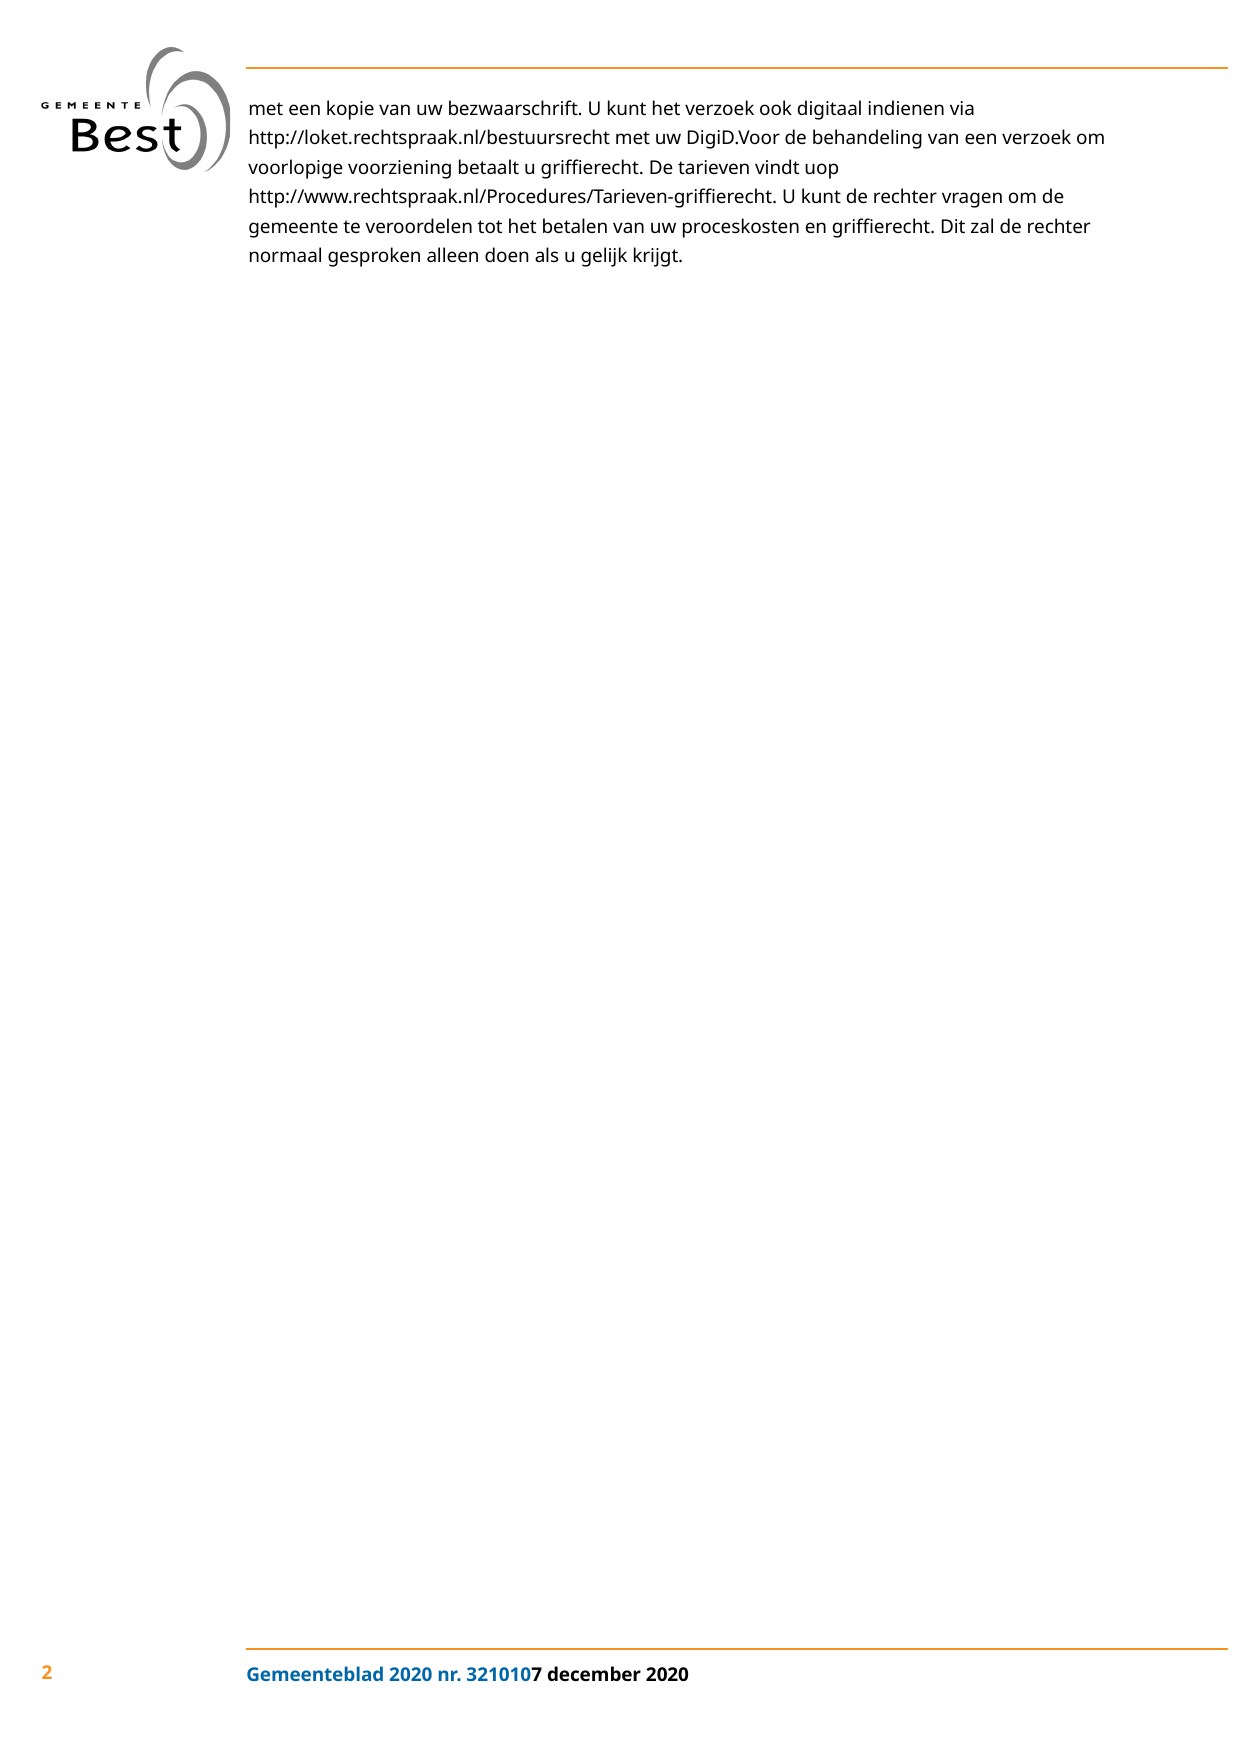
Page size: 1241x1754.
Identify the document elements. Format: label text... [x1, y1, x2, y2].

text met een kopie van uw bezwaarschrift. U kunt het verzoek ook digitaal indienen via http://loket.rechtspraak.nl/bestuursrecht met uw DigiD.Voor de behandeling van een verzoek om voorlopige voorziening betaalt u griffierecht. De tarieven vindt uop http://www.rechtspraak.nl/Procedures/Tarieven-griffierecht. U kunt de rechter vragen om de gemeente te veroordelen tot het betalen van uw proceskosten en griffierecht. Dit zal de rechter normaal gesproken alleen doen als u gelijk krijgt. [248, 95, 1152, 268]
picture [41, 47, 231, 172]
